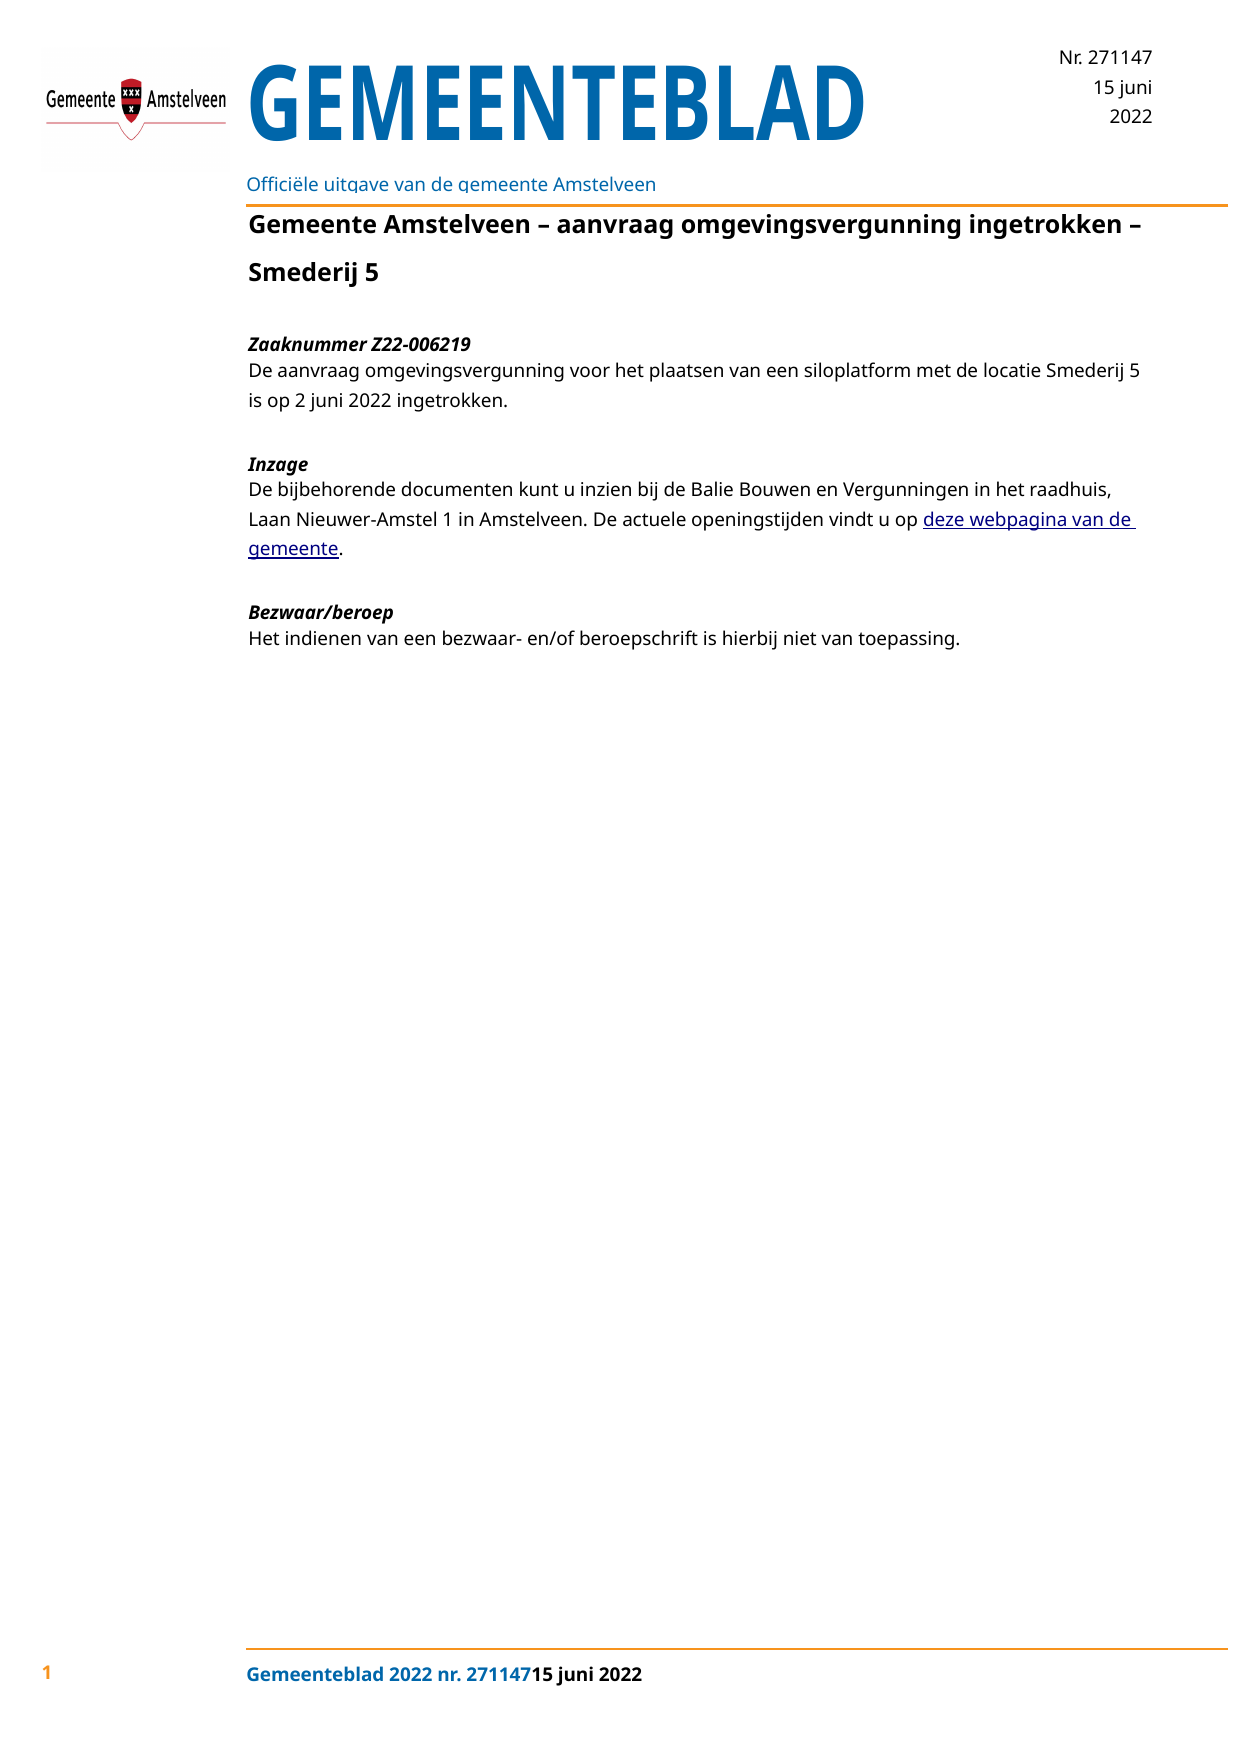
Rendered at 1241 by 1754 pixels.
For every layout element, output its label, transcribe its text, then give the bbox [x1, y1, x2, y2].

text Gemeente Amstelveen – aanvraag omgevingsvergunning ingetrokken – Smederij 5 [248, 207, 1152, 288]
text De bijbehorende documenten kunt u inzien bij de Balie Bouwen en Vergunningen in het raadhuis, Laan Nieuwer-Amstel 1 in Amstelveen. De actuele openingstijden vindt u op deze webpagina van de gemeente. [248, 476, 1152, 561]
text De aanvraag omgevingsvergunning voor het plaatsen van een siloplatform met de locatie Smederij 5 is op 2 juni 2022 ingetrokken. [248, 357, 1152, 412]
text Inzage [248, 451, 1152, 476]
text Zaaknummer Z22-006219 [248, 331, 1152, 357]
text Het indienen van een bezwaar- en/of beroepschrift is hierbij niet van toepassing. [248, 625, 1152, 651]
picture [41, 47, 231, 172]
text Bezwaar/beroep [248, 599, 1152, 625]
